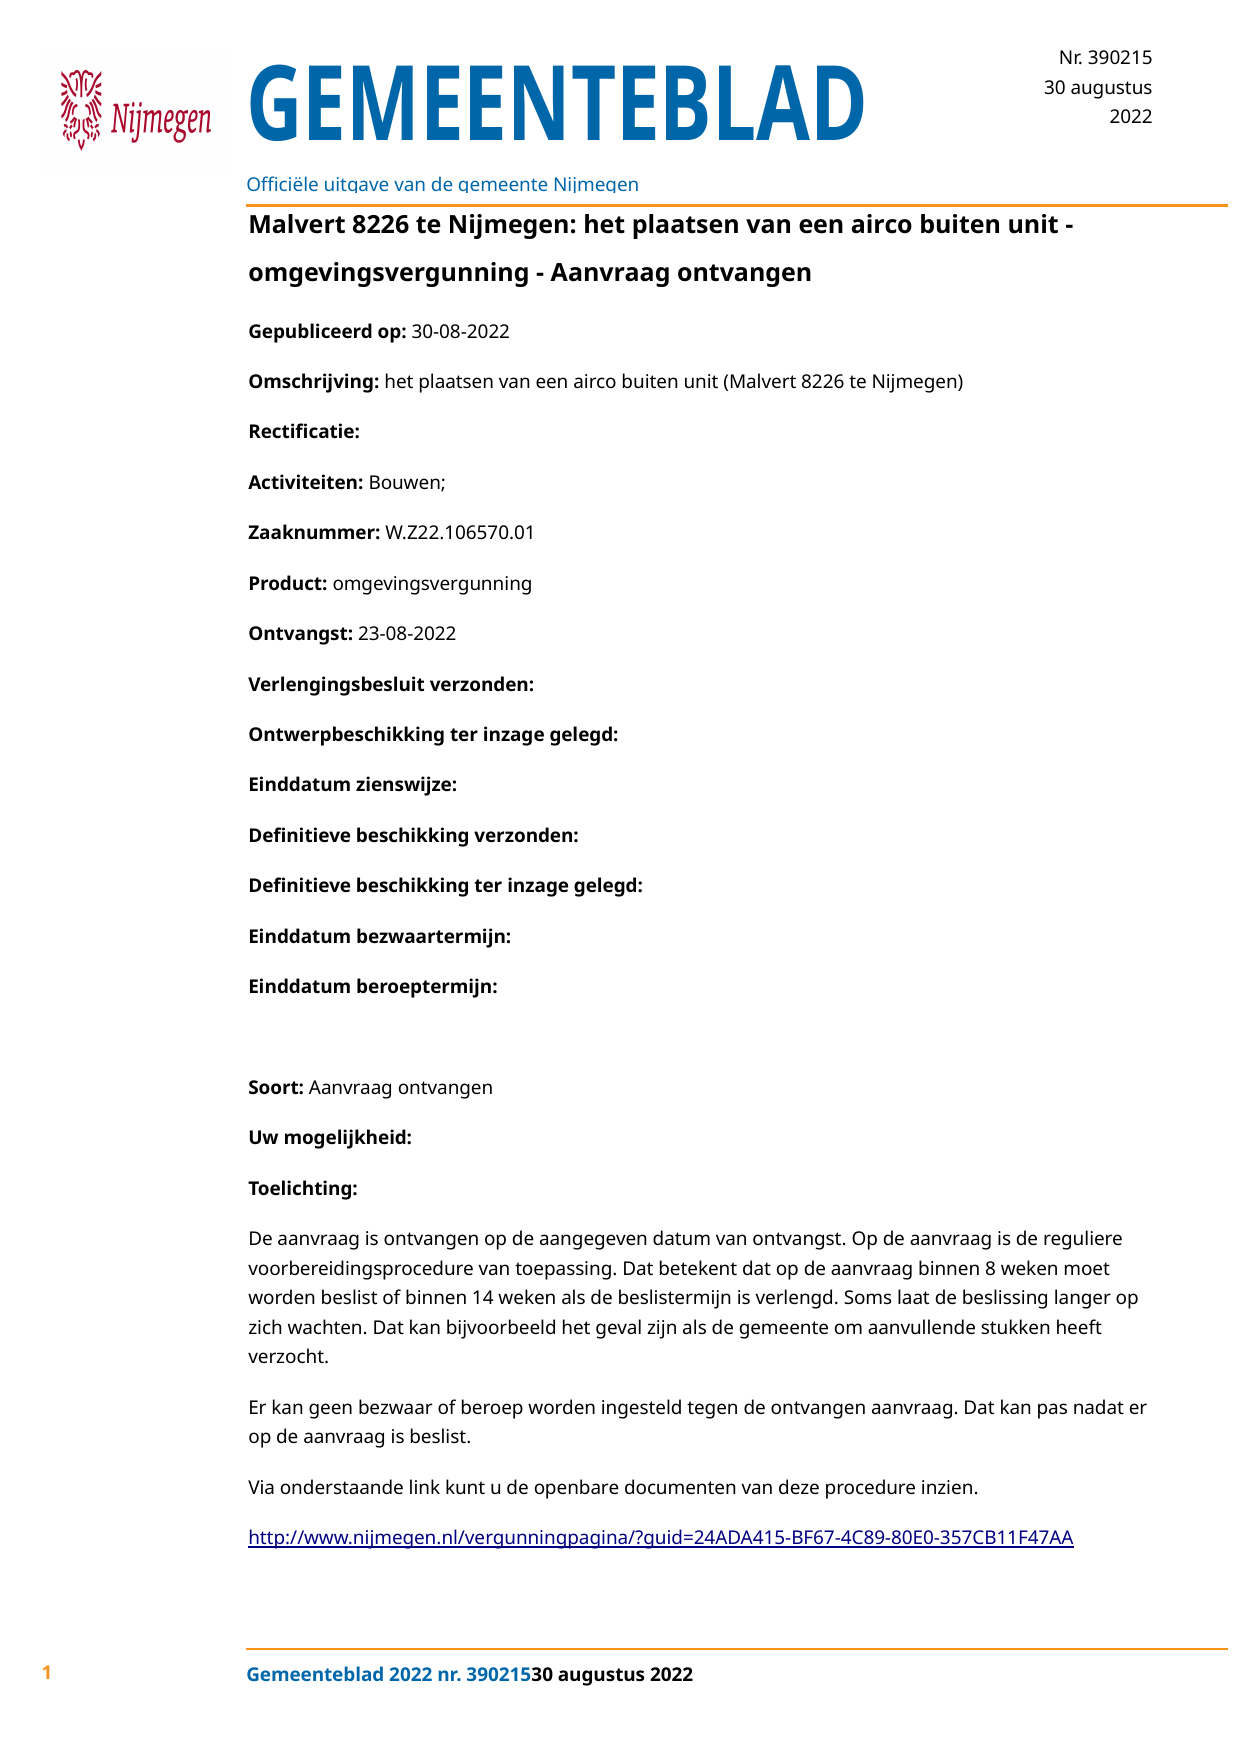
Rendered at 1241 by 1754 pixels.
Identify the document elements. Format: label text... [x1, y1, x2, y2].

text Toelichting: [248, 1175, 1152, 1201]
text Gepubliceerd op: 30-08-2022 [248, 318, 1152, 344]
text Omschrijving: het plaatsen van een airco buiten unit (Malvert 8226 te Nijmegen) [248, 368, 1152, 394]
text Einddatum bezwaartermijn: [248, 923, 1152, 949]
text Via onderstaande link kunt u de openbare documenten van deze procedure inzien. [248, 1474, 1152, 1500]
picture [41, 47, 231, 172]
text Ontwerpbeschikking ter inzage gelegd: [248, 721, 1152, 747]
text Soort: Aanvraag ontvangen [248, 1074, 1152, 1100]
text Zaaknummer: W.Z22.106570.01 [248, 519, 1152, 545]
text Uw mogelijkheid: [248, 1124, 1152, 1150]
text http://www.nijmegen.nl/vergunningpagina/?guid=24ADA415-BF67-4C89-80E0-357CB11F47AA [248, 1524, 1152, 1550]
text Einddatum zienswijze: [248, 772, 1152, 797]
text Product: omgevingsvergunning [248, 570, 1152, 596]
text Er kan geen bezwaar of beroep worden ingesteld tegen de ontvangen aanvraag. Dat kan pas nadat er op de aanvraag is beslist. [248, 1394, 1152, 1449]
text Definitieve beschikking verzonden: [248, 822, 1152, 848]
text Rectificatie: [248, 419, 1152, 444]
text De aanvraag is ontvangen op de aangegeven datum van ontvangst. Op de aanvraag is de reguliere voorbereidingsprocedure van toepassing. Dat betekent dat op de aanvraag binnen 8 weken moet worden beslist of binnen 14 weken als de beslistermijn is verlengd. Soms laat de beslissing langer op zich wachten. Dat kan bijvoorbeeld het geval zijn als de gemeente om aanvullende stukken heeft verzocht. [248, 1225, 1152, 1369]
text Definitieve beschikking ter inzage gelegd: [248, 872, 1152, 898]
text Einddatum beroeptermijn: [248, 973, 1152, 999]
text Verlengingsbesluit verzonden: [248, 671, 1152, 697]
text Activiteiten: Bouwen; [248, 469, 1152, 495]
text Malvert 8226 te Nijmegen: het plaatsen van een airco buiten unit - omgevingsvergunning - Aanvraag ontvangen [248, 207, 1152, 288]
text Ontvangst: 23-08-2022 [248, 620, 1152, 646]
